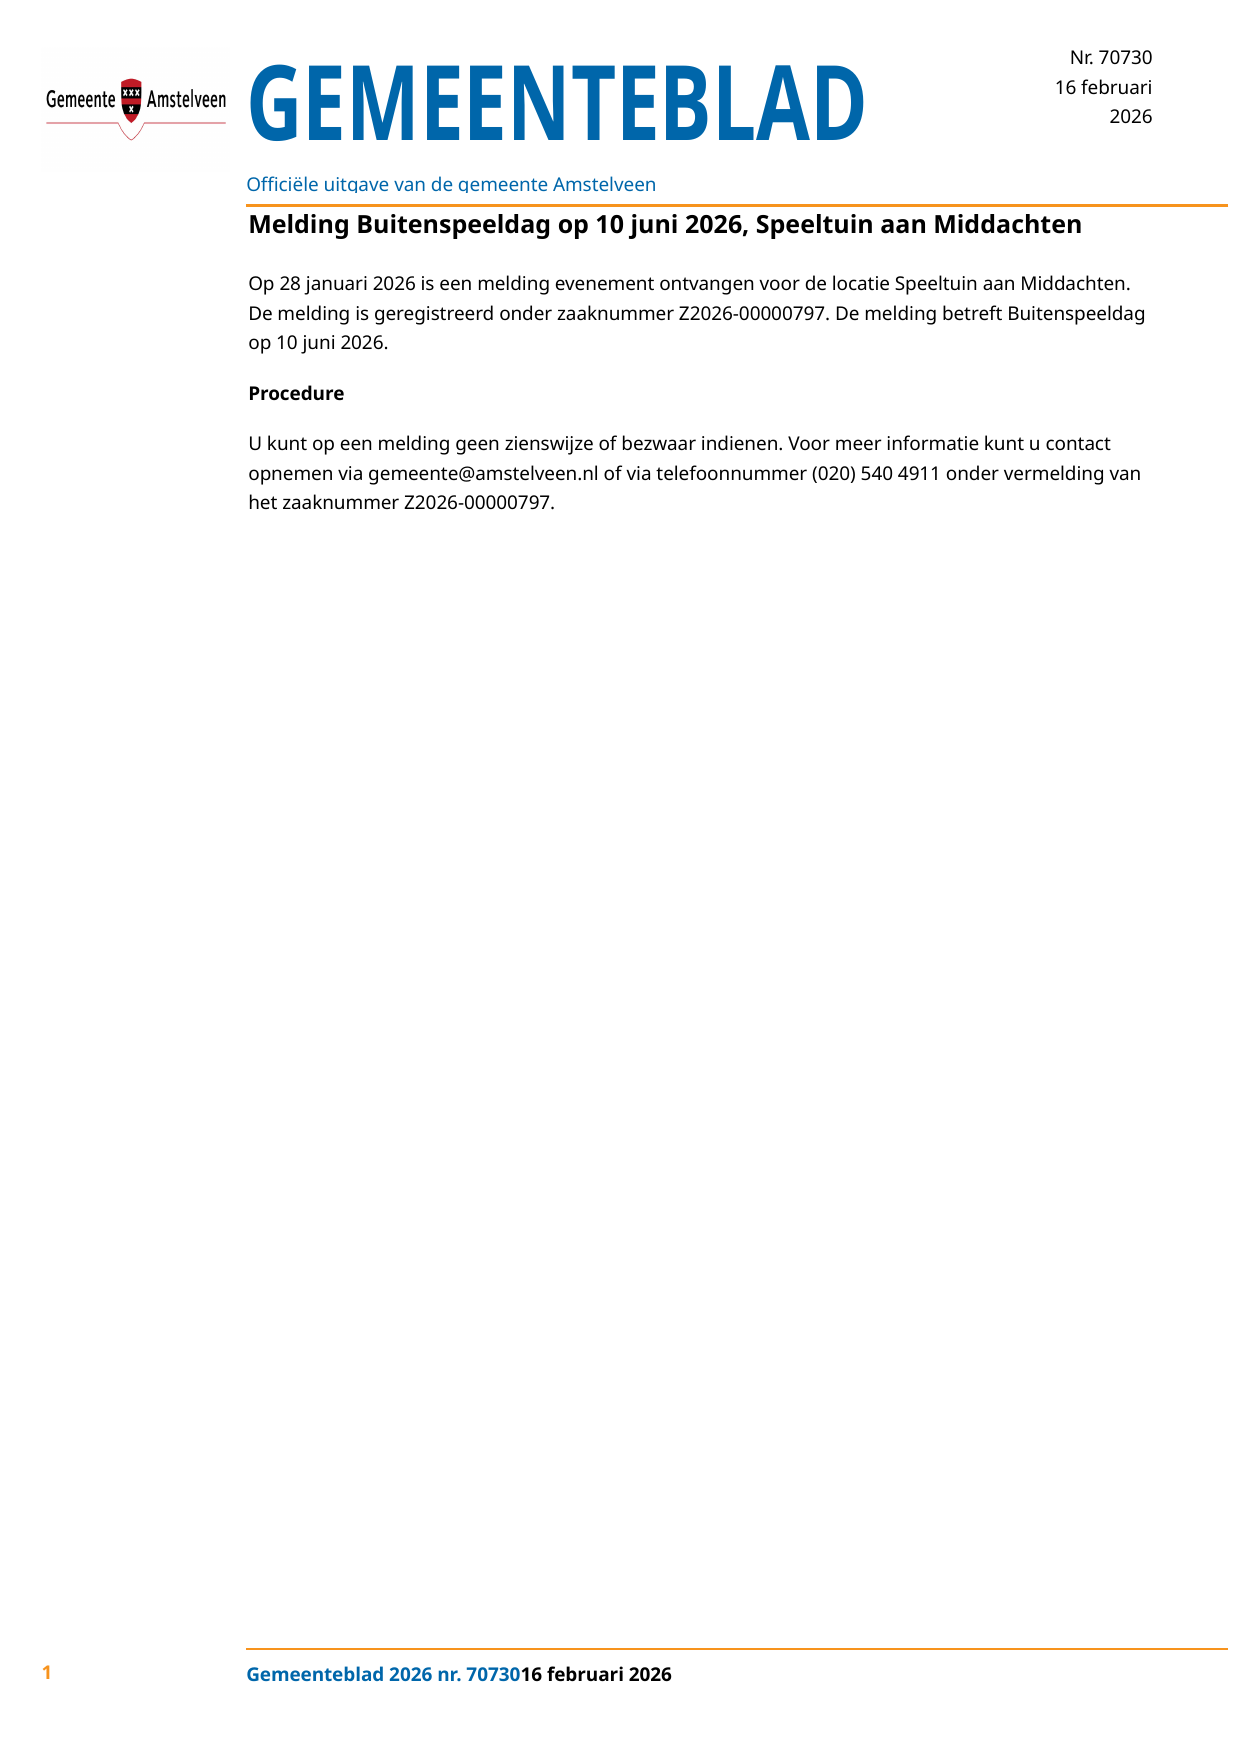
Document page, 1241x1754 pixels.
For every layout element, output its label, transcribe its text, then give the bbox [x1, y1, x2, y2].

text Op 28 januari 2026 is een melding evenement ontvangen voor de locatie Speeltuin aan Middachten. De melding is geregistreerd onder zaaknummer Z2026-00000797. De melding betreft Buitenspeeldag op 10 juni 2026. [248, 270, 1152, 355]
text U kunt op een melding geen zienswijze of bezwaar indienen. Voor meer informatie kunt u contact opnemen via gemeente@amstelveen.nl of via telefoonnummer (020) 540 4911 onder vermelding van het zaaknummer Z2026-00000797. [248, 430, 1152, 515]
text Melding Buitenspeeldag op 10 juni 2026, Speeltuin aan Middachten [248, 207, 1152, 241]
text Procedure [248, 380, 1152, 406]
picture [41, 47, 231, 172]
